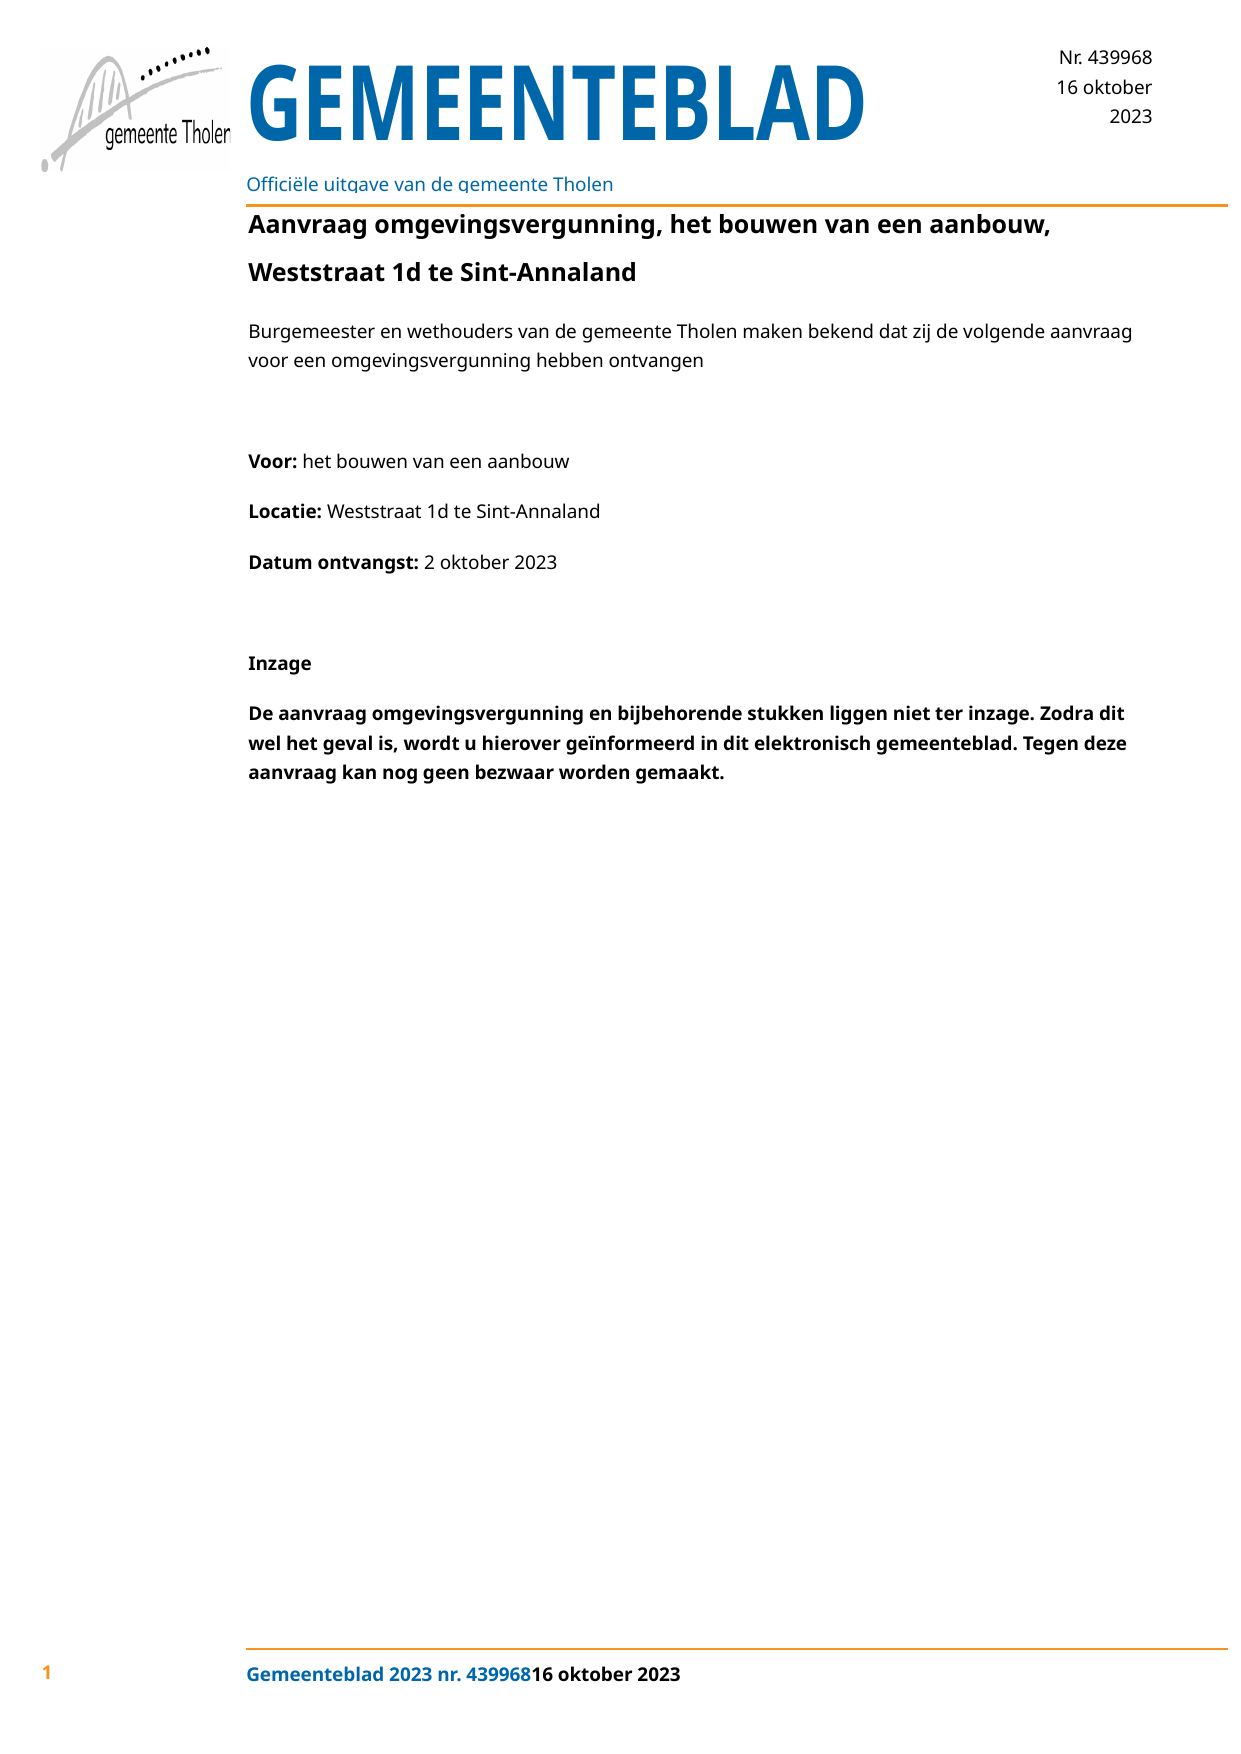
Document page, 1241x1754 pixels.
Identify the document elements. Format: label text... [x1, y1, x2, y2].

text Locatie: Weststraat 1d te Sint-Annaland [248, 499, 1152, 524]
text Burgemeester en wethouders van de gemeente Tholen maken bekend dat zij de volgende aanvraag voor een omgevingsvergunning hebben ontvangen [248, 318, 1152, 373]
text Datum ontvangst: 2 oktober 2023 [248, 549, 1152, 575]
text De aanvraag omgevingsvergunning en bijbehorende stukken liggen niet ter inzage. Zodra dit wel het geval is, wordt u hierover geïnformeerd in dit elektronisch gemeenteblad. Tegen deze aanvraag kan nog geen bezwaar worden gemaakt. [248, 700, 1152, 785]
picture [41, 47, 231, 172]
text Voor: het bouwen van een aanbouw [248, 448, 1152, 474]
text Aanvraag omgevingsvergunning, het bouwen van een aanbouw, Weststraat 1d te Sint-Annaland [248, 207, 1152, 288]
text Inzage [248, 650, 1152, 676]
